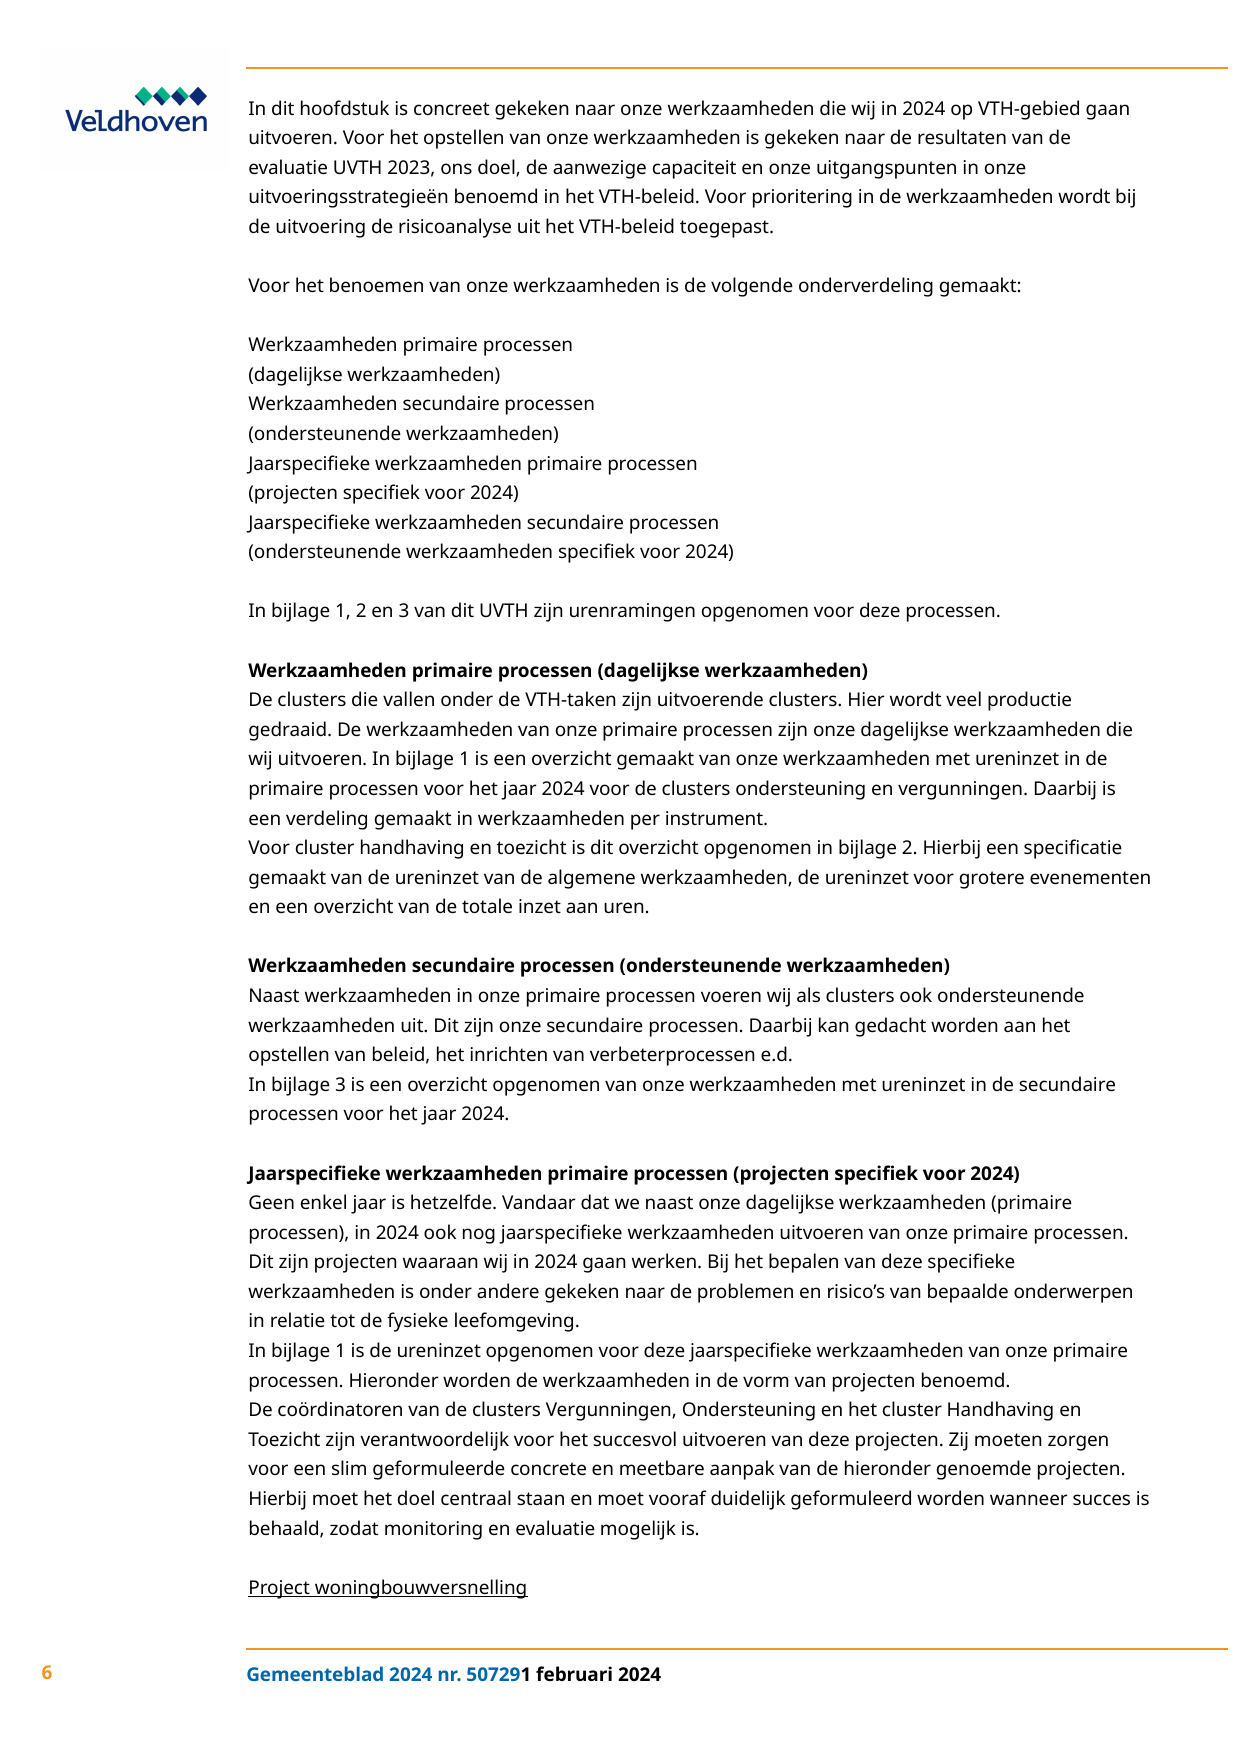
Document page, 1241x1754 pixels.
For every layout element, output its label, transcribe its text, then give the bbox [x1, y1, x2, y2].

text (projecten specifiek voor 2024) [248, 479, 1152, 505]
text De clusters die vallen onder de VTH-taken zijn uitvoerende clusters. Hier wordt veel productie gedraaid. De werkzaamheden van onze primaire processen zijn onze dagelijkse werkzaamheden die wij uitvoeren. In bijlage 1 is een overzicht gemaakt van onze werkzaamheden met ureninzet in de primaire processen voor het jaar 2024 voor de clusters ondersteuning en vergunningen. Daarbij is een verdeling gemaakt in werkzaamheden per instrument. [248, 686, 1152, 831]
text In bijlage 1, 2 en 3 van dit UVTH zijn urenramingen opgenomen voor deze processen. [248, 598, 1152, 623]
text (ondersteunende werkzaamheden) [248, 420, 1152, 446]
text De coördinatoren van de clusters Vergunningen, Ondersteuning en het cluster Handhaving en Toezicht zijn verantwoordelijk voor het succesvol uitvoeren van deze projecten. Zij moeten zorgen voor een slim geformuleerde concrete en meetbare aanpak van de hieronder genoemde projecten. Hierbij moet het doel centraal staan en moet vooraf duidelijk geformuleerd worden wanneer succes is behaald, zodat monitoring en evaluatie mogelijk is. [248, 1396, 1152, 1541]
text In bijlage 3 is een overzicht opgenomen van onze werkzaamheden met ureninzet in de secundaire processen voor het jaar 2024. [248, 1071, 1152, 1126]
text (dagelijkse werkzaamheden) [248, 361, 1152, 387]
text Werkzaamheden primaire processen (dagelijkse werkzaamheden) [248, 657, 1152, 683]
text Voor het benoemen van onze werkzaamheden is de volgende onderverdeling gemaakt: [248, 272, 1152, 298]
text In bijlage 1 is de ureninzet opgenomen voor deze jaarspecifieke werkzaamheden van onze primaire processen. Hieronder worden de werkzaamheden in de vorm van projecten benoemd. [248, 1337, 1152, 1393]
text Jaarspecifieke werkzaamheden secundaire processen [248, 509, 1152, 535]
text Werkzaamheden primaire processen [248, 331, 1152, 357]
picture [41, 47, 231, 172]
text Geen enkel jaar is hetzelfde. Vandaar dat we naast onze dagelijkse werkzaamheden (primaire processen), in 2024 ook nog jaarspecifieke werkzaamheden uitvoeren van onze primaire processen. Dit zijn projecten waaraan wij in 2024 gaan werken. Bij het bepalen van deze specifieke werkzaamheden is onder andere gekeken naar de problemen en risico’s van bepaalde onderwerpen in relatie tot de fysieke leefomgeving. [248, 1189, 1152, 1333]
text (ondersteunende werkzaamheden specifiek voor 2024) [248, 538, 1152, 564]
text Werkzaamheden secundaire processen [248, 391, 1152, 416]
text Project woningbouwversnelling [248, 1574, 1152, 1600]
text Jaarspecifieke werkzaamheden primaire processen (projecten specifiek voor 2024) [248, 1160, 1152, 1186]
text Voor cluster handhaving en toezicht is dit overzicht opgenomen in bijlage 2. Hierbij een specificatie gemaakt van de ureninzet van de algemene werkzaamheden, de ureninzet voor grotere evenementen en een overzicht van de totale inzet aan uren. [248, 834, 1152, 919]
text Werkzaamheden secundaire processen (ondersteunende werkzaamheden) [248, 953, 1152, 978]
text Jaarspecifieke werkzaamheden primaire processen [248, 450, 1152, 476]
text Naast werkzaamheden in onze primaire processen voeren wij als clusters ook ondersteunende werkzaamheden uit. Dit zijn onze secundaire processen. Daarbij kan gedacht worden aan het opstellen van beleid, het inrichten van verbeterprocessen e.d. [248, 982, 1152, 1067]
text In dit hoofdstuk is concreet gekeken naar onze werkzaamheden die wij in 2024 op VTH-gebied gaan uitvoeren. Voor het opstellen van onze werkzaamheden is gekeken naar de resultaten van de evaluatie UVTH 2023, ons doel, de aanwezige capaciteit en onze uitgangspunten in onze uitvoeringsstrategieën benoemd in het VTH-beleid. Voor prioritering in de werkzaamheden wordt bij de uitvoering de risicoanalyse uit het VTH-beleid toegepast. [248, 95, 1152, 239]
